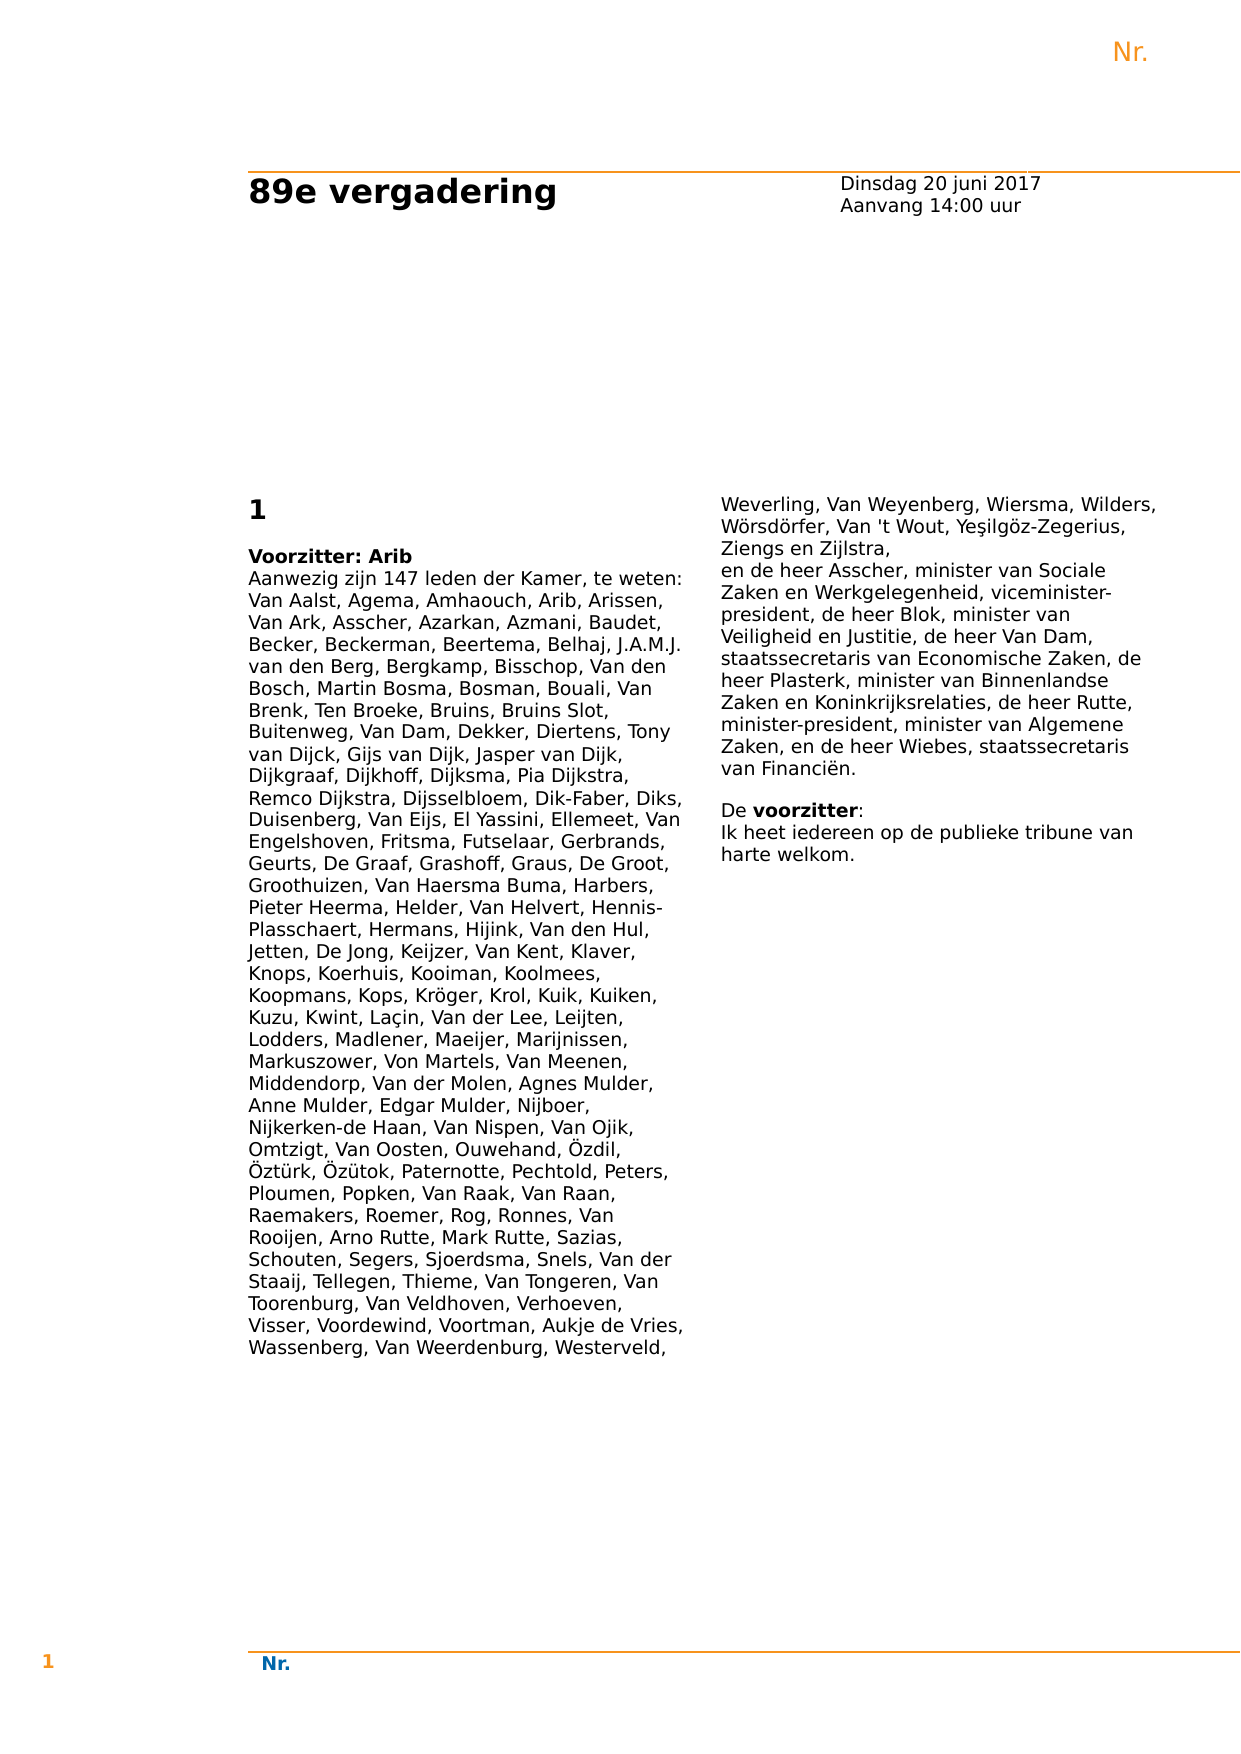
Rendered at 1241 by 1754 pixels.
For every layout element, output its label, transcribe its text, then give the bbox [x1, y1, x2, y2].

text Voorzitter: Arib [248, 546, 691, 568]
text Ik heet iedereen op de publieke tribune van harte welkom. [721, 822, 1163, 866]
text Weverling, Van Weyenberg, Wiersma, Wilders, Wörsdörfer, Van 't Wout, Yeşilgöz-Zegerius, Ziengs en Zijlstra, [721, 494, 1163, 560]
table_cell Aanvang 14:00 uur [840, 195, 1163, 217]
text De voorzitter: [721, 800, 1163, 822]
text Aanwezig zijn 147 leden der Kamer, te weten: [248, 568, 691, 589]
table_header Dinsdag 20 juni 2017 [840, 173, 1163, 195]
text en de heer Asscher, minister van Sociale Zaken en Werkgelegenheid, viceminister-president, de heer Blok, minister van Veiligheid en Justitie, de heer Van Dam, staatssecretaris van Economische Zaken, de heer Plasterk, minister van Binnenlandse Zaken en Koninkrijksrelaties, de heer Rutte, minister-president, minister van Algemene Zaken, en de heer Wiebes, staatssecretaris van Financiën. [721, 560, 1163, 780]
table_header 89e vergadering [248, 173, 840, 217]
title 1 [248, 494, 691, 526]
text Van Aalst, Agema, Amhaouch, Arib, Arissen, Van Ark, Asscher, Azarkan, Azmani, Baudet, Becker, Beckerman, Beertema, Belhaj, J.A.M.J. van den Berg, Bergkamp, Bisschop, Van den Bosch, Martin Bosma, Bosman, Bouali, Van Brenk, Ten Broeke, Bruins, Bruins Slot, Buitenweg, Van Dam, Dekker, Diertens, Tony van Dijck, Gijs van Dijk, Jasper van Dijk, Dijkgraaf, Dijkhoff, Dijksma, Pia Dijkstra, Remco Dijkstra, Dijsselbloem, Dik-Faber, Diks, Duisenberg, Van Eijs, El Yassini, Ellemeet, Van Engelshoven, Fritsma, Futselaar, Gerbrands, Geurts, De Graaf, Grashoff, Graus, De Groot, Groothuizen, Van Haersma Buma, Harbers, Pieter Heerma, Helder, Van Helvert, Hennis-Plasschaert, Hermans, Hijink, Van den Hul, Jetten, De Jong, Keijzer, Van Kent, Klaver, Knops, Koerhuis, Kooiman, Koolmees, Koopmans, Kops, Kröger, Krol, Kuik, Kuiken, Kuzu, Kwint, Laçin, Van der Lee, Leijten, Lodders, Madlener, Maeijer, Marijnissen, Markuszower, Von Martels, Van Meenen, Middendorp, Van der Molen, Agnes Mulder, Anne Mulder, Edgar Mulder, Nijboer, Nijkerken-de Haan, Van Nispen, Van Ojik, Omtzigt, Van Oosten, Ouwehand, Özdil, Öztürk, Özütok, Paternotte, Pechtold, Peters, Ploumen, Popken, Van Raak, Van Raan, Raemakers, Roemer, Rog, Ronnes, Van Rooijen, Arno Rutte, Mark Rutte, Sazias, Schouten, Segers, Sjoerdsma, Snels, Van der Staaij, Tellegen, Thieme, Van Tongeren, Van Toorenburg, Van Veldhoven, Verhoeven, Visser, Voordewind, Voortman, Aukje de Vries, Wassenberg, Van Weerdenburg, Westerveld, [248, 589, 691, 1359]
